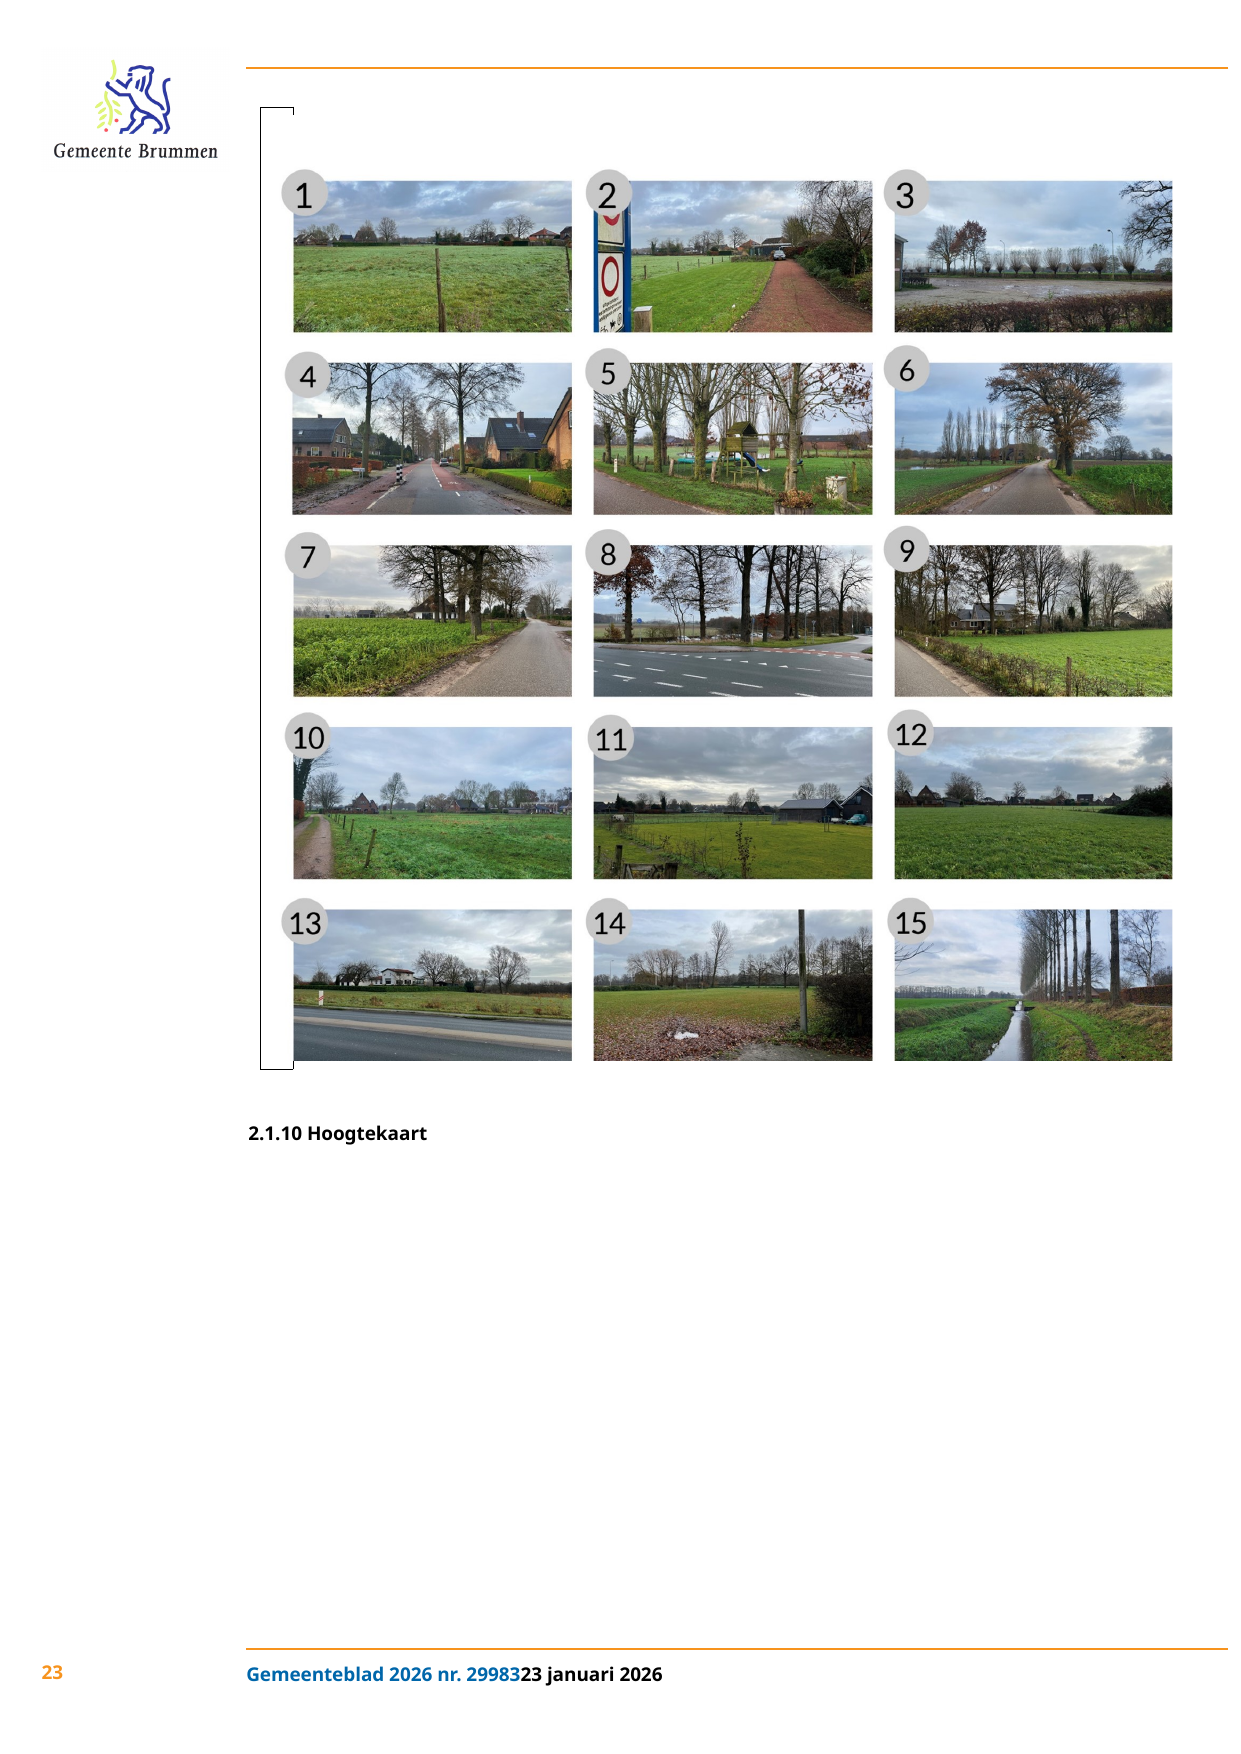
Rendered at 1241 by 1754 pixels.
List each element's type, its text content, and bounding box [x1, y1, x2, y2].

picture [41, 47, 231, 172]
picture [268, 115, 1173, 1061]
text 2.1.10 Hoogtekaart [248, 1120, 1152, 1146]
